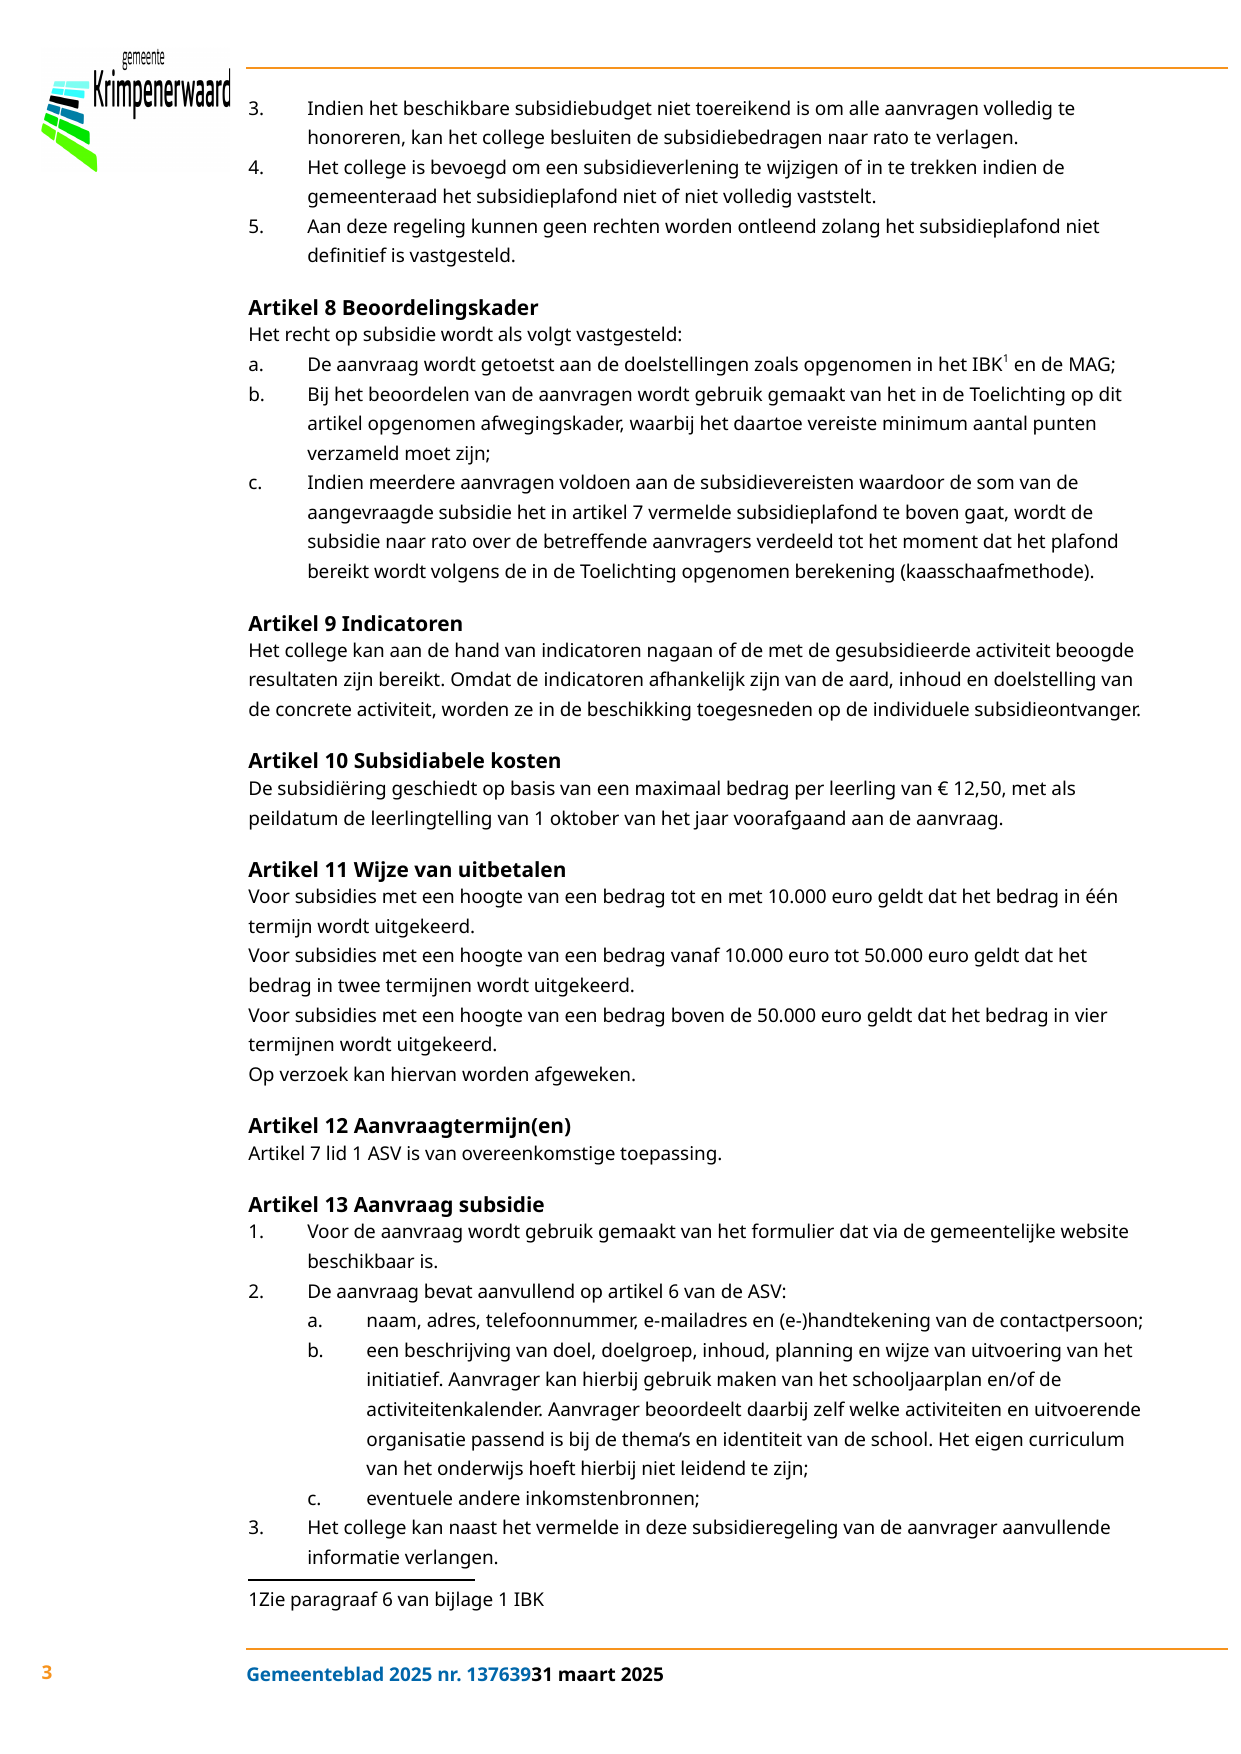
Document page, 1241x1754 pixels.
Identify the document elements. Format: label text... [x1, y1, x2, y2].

text De subsidiëring geschiedt op basis van een maximaal bedrag per leerling van € 12,50, met als peildatum de leerlingtelling van 1 oktober van het jaar voorafgaand aan de aanvraag. [248, 775, 1152, 830]
list Indien meerdere aanvragen voldoen aan de subsidievereisten waardoor de som van de aangevraagde subsidie het in artikel 7 vermelde subsidieplafond te boven gaat, wordt de subsidie naar rato over de betreffende aanvragers verdeeld tot het moment dat het plafond bereikt wordt volgens de in de Toelichting opgenomen berekening (kaasschaafmethode). [248, 469, 1152, 584]
text Voor subsidies met een hoogte van een bedrag boven de 50.000 euro geldt dat het bedrag in vier termijnen wordt uitgekeerd. [248, 1002, 1152, 1057]
text Artikel 8 Beoordelingskader [248, 293, 1152, 322]
picture [41, 47, 231, 172]
text Artikel 13 Aanvraag subsidie [248, 1190, 1152, 1219]
text Artikel 10 Subsidiabele kosten [248, 747, 1152, 775]
text Artikel 12 Aanvraagtermijn(en) [248, 1111, 1152, 1140]
list Bij het beoordelen van de aanvragen wordt gebruik gemaakt van het in de Toelichting op dit artikel opgenomen afwegingskader, waarbij het daartoe vereiste minimum aantal punten verzameld moet zijn; [248, 381, 1152, 466]
text Voor subsidies met een hoogte van een bedrag tot en met 10.000 euro geldt dat het bedrag in één termijn wordt uitgekeerd. [248, 883, 1152, 939]
list Het college kan naast het vermelde in deze subsidieregeling van de aanvrager aanvullende informatie verlangen. [248, 1514, 1152, 1570]
text Het college kan aan de hand van indicatoren nagaan of de met de gesubsidieerde activiteit beoogde resultaten zijn bereikt. Omdat de indicatoren afhankelijk zijn van de aard, inhoud en doelstelling van de concrete activiteit, worden ze in de beschikking toegesneden op de individuele subsidieontvanger. [248, 637, 1152, 722]
list naam, adres, telefoonnummer, e-mailadres en (e-)handtekening van de contactpersoon; [307, 1307, 1152, 1333]
list eventuele andere inkomstenbronnen; [307, 1485, 1152, 1511]
list Voor de aanvraag wordt gebruik gemaakt van het formulier dat via de gemeentelijke website beschikbaar is. [248, 1219, 1152, 1274]
list Het college is bevoegd om een subsidieverlening te wijzigen of in te trekken indien de gemeenteraad het subsidieplafond niet of niet volledig vaststelt. [248, 154, 1152, 209]
text Artikel 9 Indicatoren [248, 609, 1152, 637]
text Voor subsidies met een hoogte van een bedrag vanaf 10.000 euro tot 50.000 euro geldt dat het bedrag in twee termijnen wordt uitgekeerd. [248, 943, 1152, 998]
list Aan deze regeling kunnen geen rechten worden ontleend zolang het subsidieplafond niet definitief is vastgesteld. [248, 213, 1152, 268]
list een beschrijving van doel, doelgroep, inhoud, planning en wijze van uitvoering van het initiatief. Aanvrager kan hierbij gebruik maken van het schooljaarplan en/of de activiteitenkalender. Aanvrager beoordeelt daarbij zelf welke activiteiten en uitvoerende organisatie passend is bij de thema’s en identiteit van de school. Het eigen curriculum van het onderwijs hoeft hierbij niet leidend te zijn; [307, 1337, 1152, 1481]
text Artikel 11 Wijze van uitbetalen [248, 855, 1152, 883]
text Artikel 7 lid 1 ASV is van overeenkomstige toepassing. [248, 1140, 1152, 1166]
list De aanvraag wordt getoetst aan de doelstellingen zoals opgenomen in het IBK en de MAG; [248, 351, 1152, 377]
text Op verzoek kan hiervan worden afgeweken. [248, 1061, 1152, 1087]
text Het recht op subsidie wordt als volgt vastgesteld: [248, 322, 1152, 347]
list Zie paragraaf 6 van bijlage 1 IBK [248, 1586, 1152, 1612]
list De aanvraag bevat aanvullend op artikel 6 van de ASV: [248, 1278, 1152, 1304]
list Indien het beschikbare subsidiebudget niet toereikend is om alle aanvragen volledig te honoreren, kan het college besluiten de subsidiebedragen naar rato te verlagen. [248, 95, 1152, 150]
